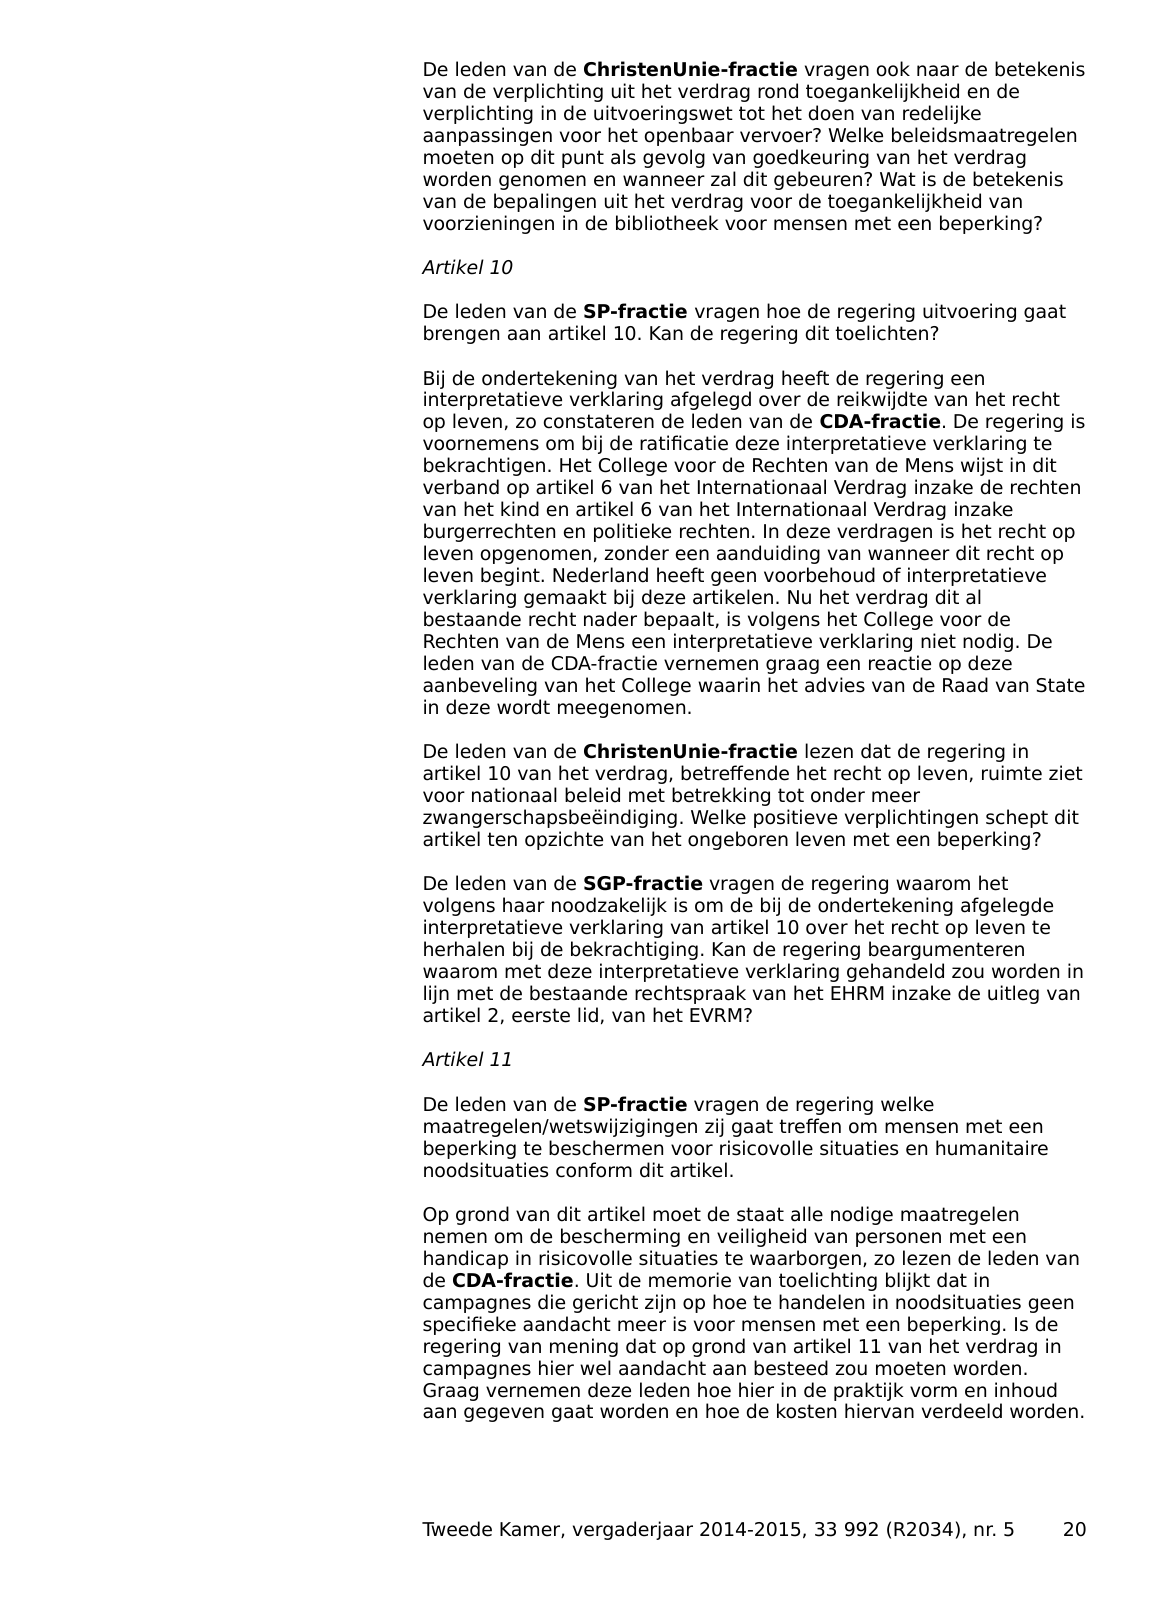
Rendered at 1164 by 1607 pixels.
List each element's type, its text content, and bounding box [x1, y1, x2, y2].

text De leden van de SGP-fractie vragen de regering waarom het volgens haar noodzakelijk is om de bij de ondertekening afgelegde interpretatieve verklaring van artikel 10 over het recht op leven te herhalen bij de bekrachtiging. Kan de regering beargumenteren waarom met deze interpretatieve verklaring gehandeld zou worden in lijn met de bestaande rechtspraak van het EHRM inzake de uitleg van artikel 2, eerste lid, van het EVRM? [422, 873, 1087, 1027]
text De leden van de ChristenUnie-fractie lezen dat de regering in artikel 10 van het verdrag, betreffende het recht op leven, ruimte ziet voor nationaal beleid met betrekking tot onder meer zwangerschapsbeëindiging. Welke positieve verplichtingen schept dit artikel ten opzichte van het ongeboren leven met een beperking? [422, 741, 1087, 851]
text De leden van de SP-fractie vragen hoe de regering uitvoering gaat brengen aan artikel 10. Kan de regering dit toelichten? [422, 301, 1087, 345]
text De leden van de ChristenUnie-fractie vragen ook naar de betekenis van de verplichting uit het verdrag rond toegankelijkheid en de verplichting in de uitvoeringswet tot het doen van redelijke aanpassingen voor het openbaar vervoer? Welke beleidsmaatregelen moeten op dit punt als gevolg van goedkeuring van het verdrag worden genomen en wanneer zal dit gebeuren? Wat is de betekenis van de bepalingen uit het verdrag voor de toegankelijkheid van voorzieningen in de bibliotheek voor mensen met een beperking? [422, 59, 1087, 235]
text De leden van de SP-fractie vragen de regering welke maatregelen/wetswijzigingen zij gaat treffen om mensen met een beperking te beschermen voor risicovolle situaties en humanitaire noodsituaties conform dit artikel. [422, 1093, 1087, 1181]
subtitle Artikel 10 [422, 257, 1087, 279]
text Op grond van dit artikel moet de staat alle nodige maatregelen nemen om de bescherming en veiligheid van personen met een handicap in risicovolle situaties te waarborgen, zo lezen de leden van de CDA-fractie. Uit de memorie van toelichting blijkt dat in campagnes die gericht zijn op hoe te handelen in noodsituaties geen specifieke aandacht meer is voor mensen met een beperking. Is de regering van mening dat op grond van artikel 11 van het verdrag in campagnes hier wel aandacht aan besteed zou moeten worden. Graag vernemen deze leden hoe hier in de praktijk vorm en inhoud aan gegeven gaat worden en hoe de kosten hiervan verdeeld worden. [422, 1204, 1087, 1423]
subtitle Artikel 11 [422, 1049, 1087, 1071]
text Bij de ondertekening van het verdrag heeft de regering een interpretatieve verklaring afgelegd over de reikwijdte van het recht op leven, zo constateren de leden van de CDA-fractie. De regering is voornemens om bij de ratificatie deze interpretatieve verklaring te bekrachtigen. Het College voor de Rechten van de Mens wijst in dit verband op artikel 6 van het Internationaal Verdrag inzake de rechten van het kind en artikel 6 van het Internationaal Verdrag inzake burgerrechten en politieke rechten. In deze verdragen is het recht op leven opgenomen, zonder een aanduiding van wanneer dit recht op leven begint. Nederland heeft geen voorbehoud of interpretatieve verklaring gemaakt bij deze artikelen. Nu het verdrag dit al bestaande recht nader bepaalt, is volgens het College voor de Rechten van de Mens een interpretatieve verklaring niet nodig. De leden van de CDA-fractie vernemen graag een reactie op deze aanbeveling van het College waarin het advies van de Raad van State in deze wordt meegenomen. [422, 367, 1087, 719]
